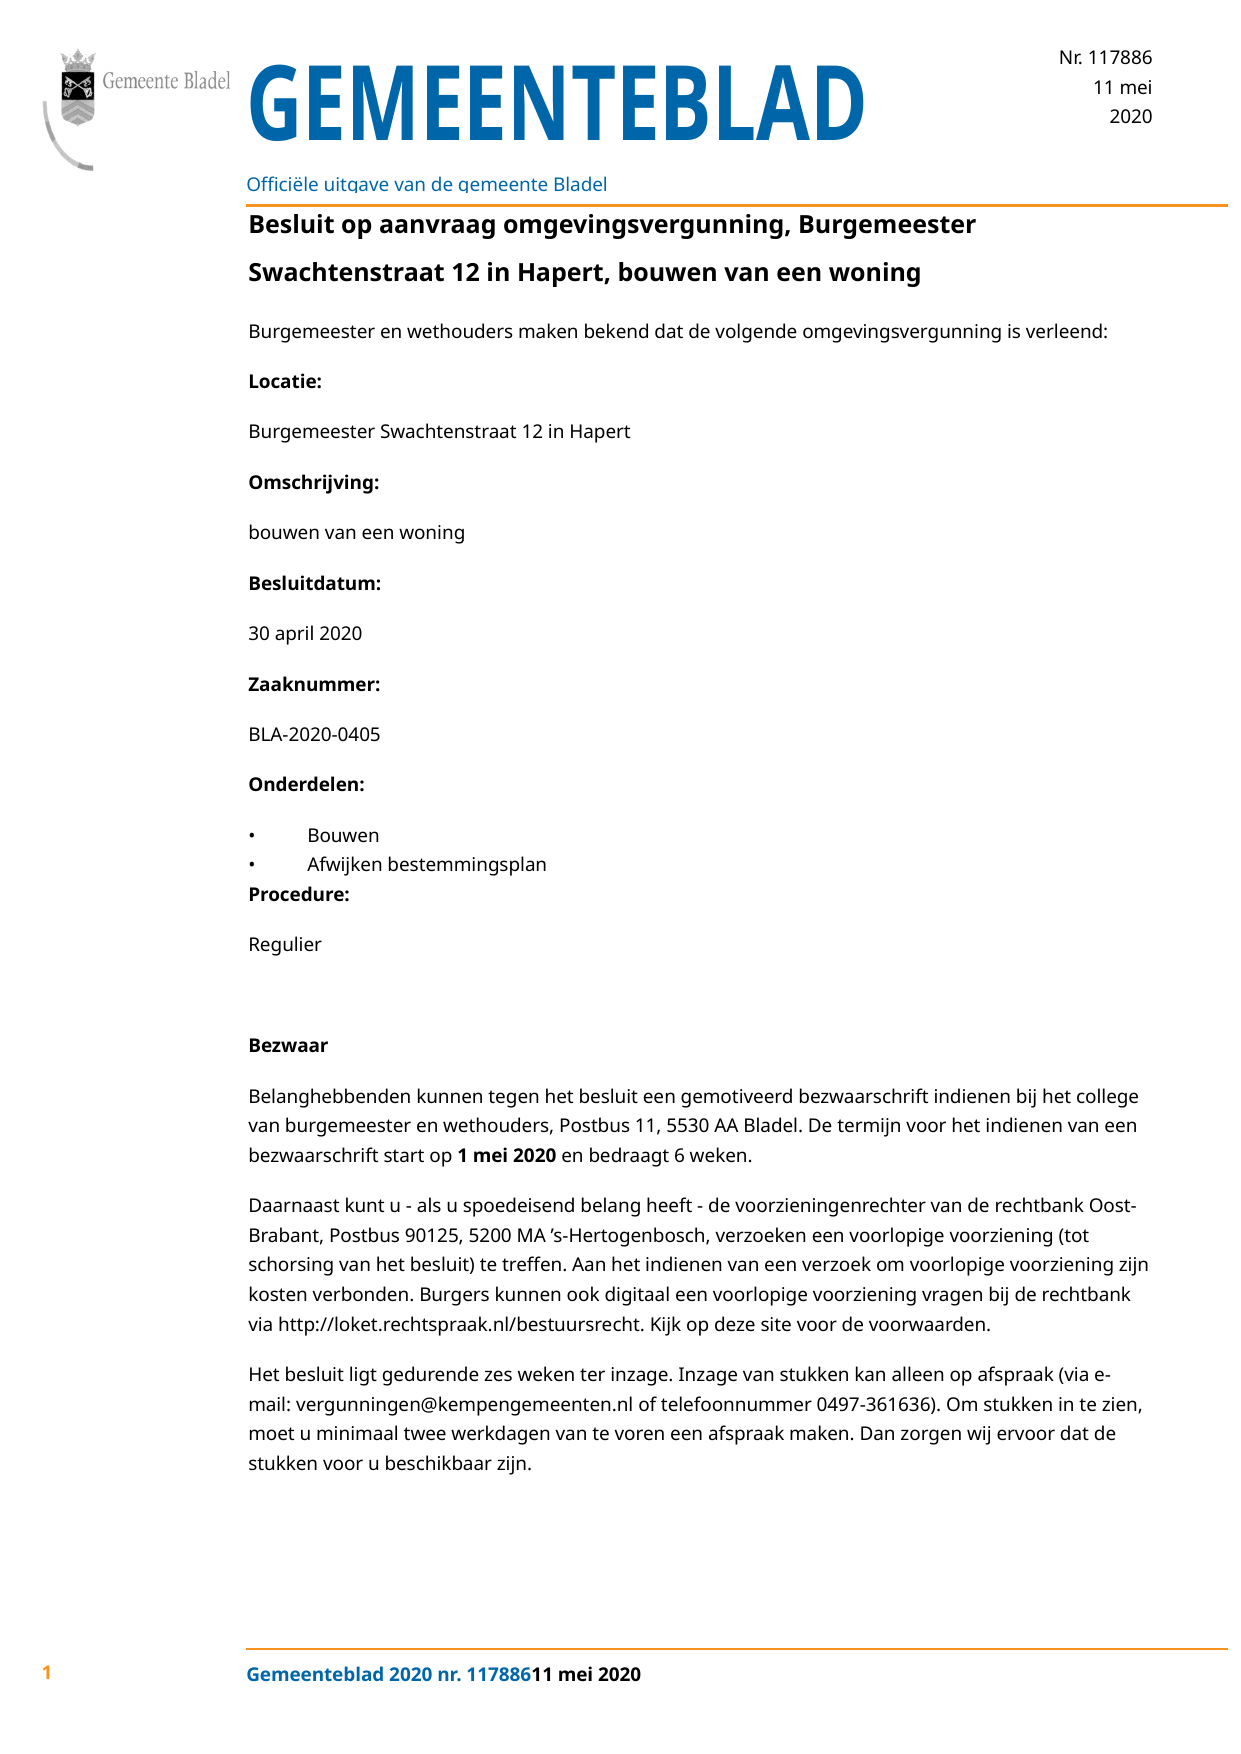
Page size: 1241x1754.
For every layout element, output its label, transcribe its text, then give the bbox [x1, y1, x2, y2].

text Bezwaar [248, 1032, 1152, 1058]
text Omschrijving: [248, 469, 1152, 495]
text Burgemeester en wethouders maken bekend dat de volgende omgevingsvergunning is verleend: [248, 318, 1152, 344]
text bouwen van een woning [248, 519, 1152, 545]
picture [41, 47, 231, 172]
text BLA-2020-0405 [248, 721, 1152, 747]
text Regulier [248, 932, 1152, 957]
text 30 april 2020 [248, 620, 1152, 646]
text Onderdelen: [248, 772, 1152, 797]
text Locatie: [248, 368, 1152, 394]
text Belanghebbenden kunnen tegen het besluit een gemotiveerd bezwaarschrift indienen bij het college van burgemeester en wethouders, Postbus 11, 5530 AA Bladel. De termijn voor het indienen van een bezwaarschrift start op 1 mei 2020 en bedraagt 6 weken. [248, 1083, 1152, 1168]
text Besluitdatum: [248, 570, 1152, 596]
text Zaaknummer: [248, 671, 1152, 697]
list Bouwen [248, 822, 1152, 848]
text Burgemeester Swachtenstraat 12 in Hapert [248, 419, 1152, 444]
list Afwijken bestemmingsplan [248, 852, 1152, 877]
text Procedure: [248, 881, 1152, 907]
text Het besluit ligt gedurende zes weken ter inzage. Inzage van stukken kan alleen op afspraak (via e-mail: vergunningen@kempengemeenten.nl of telefoonnummer 0497-361636). Om stukken in te zien, moet u minimaal twee werkdagen van te voren een afspraak maken. Dan zorgen wij ervoor dat de stukken voor u beschikbaar zijn. [248, 1361, 1152, 1476]
text Besluit op aanvraag omgevingsvergunning, Burgemeester Swachtenstraat 12 in Hapert, bouwen van een woning [248, 207, 1152, 288]
text Daarnaast kunt u - als u spoedeisend belang heeft - de voorzieningenrechter van de rechtbank Oost-Brabant, Postbus 90125, 5200 MA ’s-Hertogenbosch, verzoeken een voorlopige voorziening (tot schorsing van het besluit) te treffen. Aan het indienen van een verzoek om voorlopige voorziening zijn kosten verbonden. Burgers kunnen ook digitaal een voorlopige voorziening vragen bij de rechtbank via http://loket.rechtspraak.nl/bestuursrecht. Kijk op deze site voor de voorwaarden. [248, 1192, 1152, 1337]
